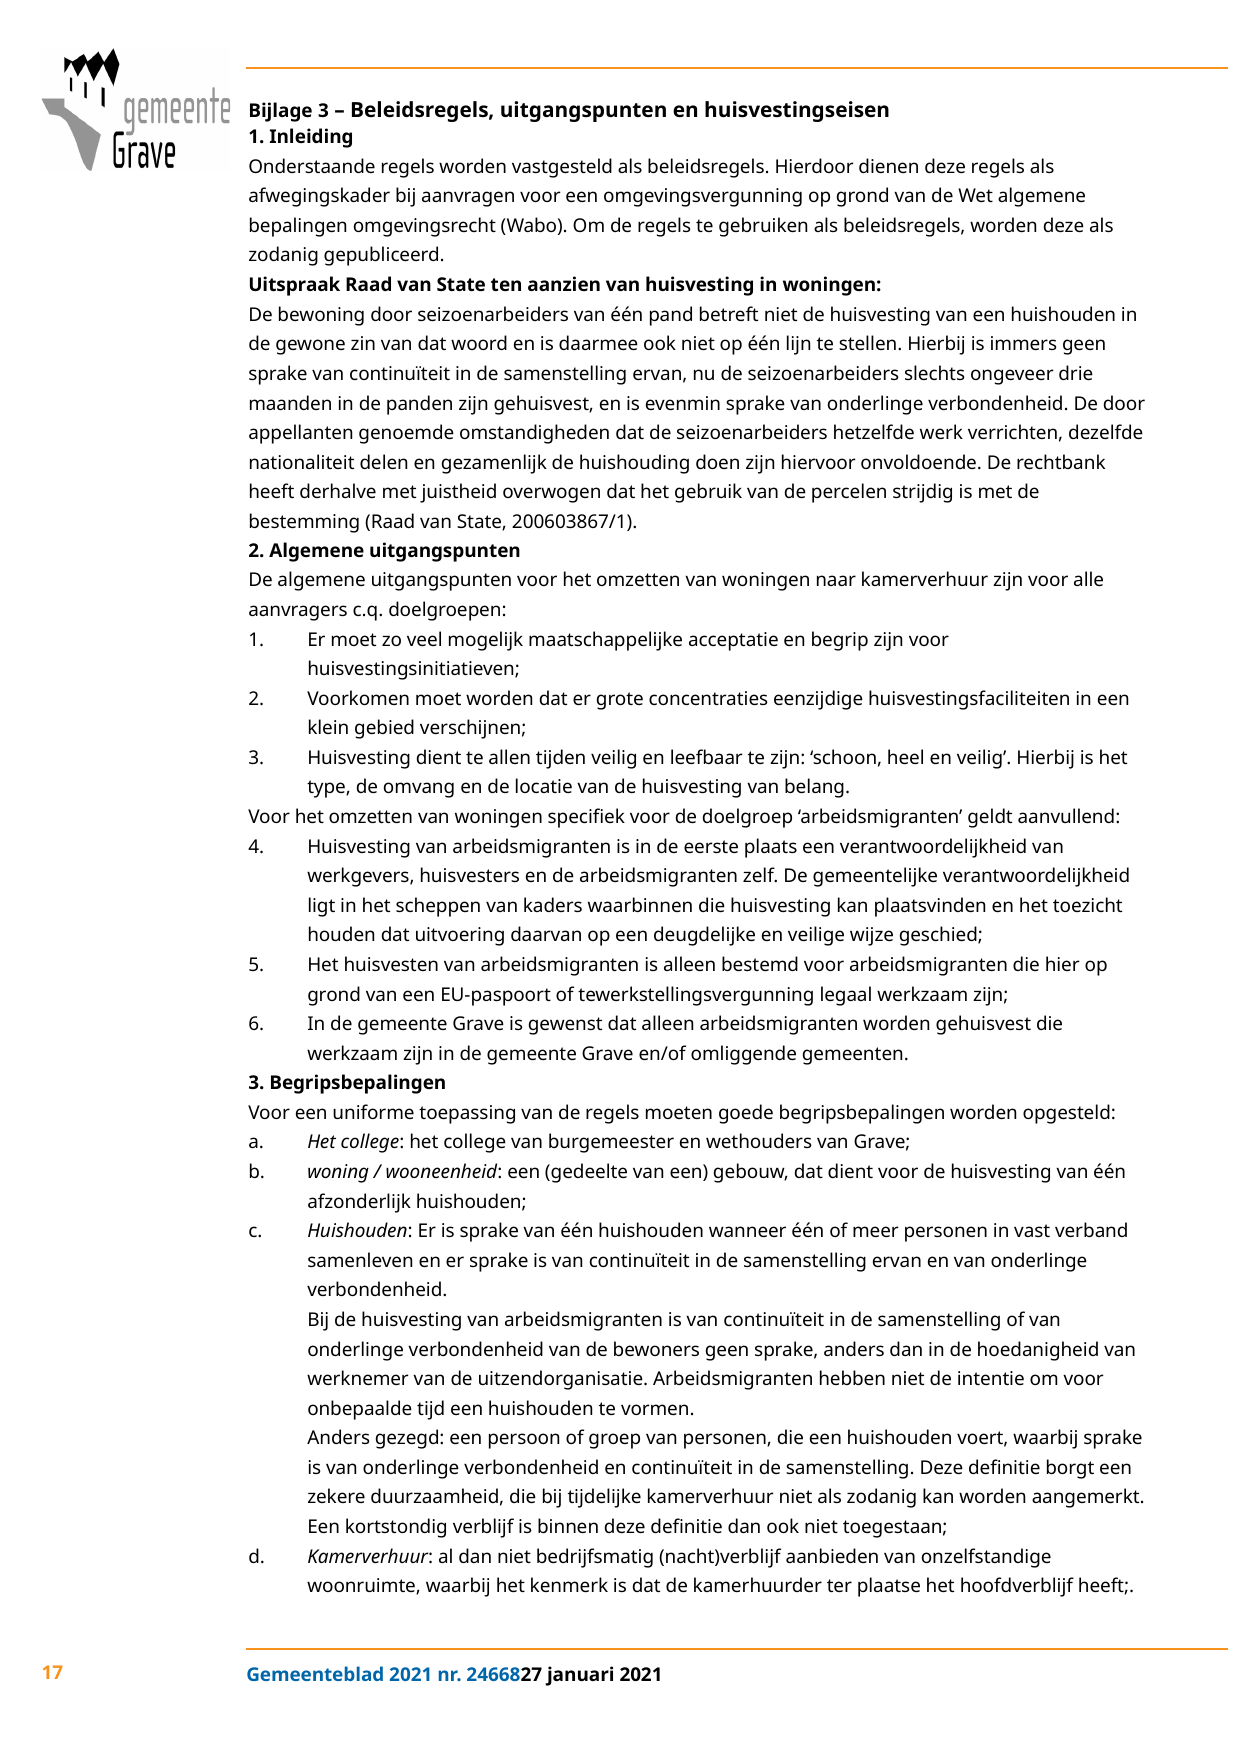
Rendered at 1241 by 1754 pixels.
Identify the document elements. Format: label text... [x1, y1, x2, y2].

list Er moet zo veel mogelijk maatschappelijke acceptatie en begrip zijn voor huisvestingsinitiatieven; [248, 626, 1152, 681]
table_header Uitspraak Raad van State ten aanzien van huisvesting in woningen: De bewoning door seizoenarbeiders van één pand betreft niet de huisvesting van een huishouden in de gewone zin van dat woord en is daarmee ook niet op één lijn te stellen. Hierbij is immers geen sprake van continuïteit in de samenstelling ervan, nu de seizoenarbeiders slechts ongeveer drie maanden in de panden zijn gehuisvest, en is evenmin sprake van onderlinge verbondenheid. De door appellanten genoemde omstandigheden dat de seizoenarbeiders hetzelfde werk verrichten, dezelfde nationaliteit delen en gezamenlijk de huishouding doen zijn hiervoor onvoldoende. De rechtbank heeft derhalve met juistheid overwogen dat het gebruik van de percelen strijdig is met de bestemming (Raad van State, 200603867/1). [248, 271, 1152, 534]
list woning / wooneenheid: een (gedeelte van een) gebouw, dat dient voor de huisvesting van één afzonderlijk huishouden; [248, 1158, 1152, 1213]
text De algemene uitgangspunten voor het omzetten van woningen naar kamerverhuur zijn voor alle aanvragers c.q. doelgroepen: [248, 567, 1152, 622]
text 3. Begripsbepalingen [248, 1069, 1152, 1095]
list Het college: het college van burgemeester en wethouders van Grave; [248, 1129, 1152, 1154]
list Huisvesting dient te allen tijden veilig en leefbaar te zijn: ‘schoon, heel en veilig’. Hierbij is het type, de omvang en de locatie van de huisvesting van belang. [248, 744, 1152, 799]
list Anders gezegd: een persoon of groep van personen, die een huishouden voert, waarbij sprake is van onderlinge verbondenheid en continuïteit in de samenstelling. Deze definitie borgt een zekere duurzaamheid, die bij tijdelijke kamerverhuur niet als zodanig kan worden aangemerkt. Een kortstondig verblijf is binnen deze definitie dan ook niet toegestaan; [248, 1424, 1152, 1539]
list Kamerverhuur: al dan niet bedrijfsmatig (nacht)verblijf aanbieden van onzelfstandige woonruimte, waarbij het kenmerk is dat de kamerhuurder ter plaatse het hoofdverblijf heeft;. [248, 1543, 1152, 1598]
list In de gemeente Grave is gewenst dat alleen arbeidsmigranten worden gehuisvest die werkzaam zijn in de gemeente Grave en/of omliggende gemeenten. [248, 1010, 1152, 1066]
list Het huisvesten van arbeidsmigranten is alleen bestemd voor arbeidsmigranten die hier op grond van een EU-paspoort of tewerkstellingsvergunning legaal werkzaam zijn; [248, 951, 1152, 1006]
list Voorkomen moet worden dat er grote concentraties eenzijdige huisvestingsfaciliteiten in een klein gebied verschijnen; [248, 685, 1152, 740]
list Huishouden: Er is sprake van één huishouden wanneer één of meer personen in vast verband samenleven en er sprake is van continuïteit in de samenstelling ervan en van onderlinge verbondenheid. [248, 1217, 1152, 1302]
text Voor het omzetten van woningen specifiek voor de doelgroep ‘arbeidsmigranten’ geldt aanvullend: [248, 803, 1152, 829]
text 1. Inleiding [248, 123, 1152, 149]
list Huisvesting van arbeidsmigranten is in de eerste plaats een verantwoordelijkheid van werkgevers, huisvesters en de arbeidsmigranten zelf. De gemeentelijke verantwoordelijkheid ligt in het scheppen van kaders waarbinnen die huisvesting kan plaatsvinden en het toezicht houden dat uitvoering daarvan op een deugdelijke en veilige wijze geschied; [248, 833, 1152, 947]
text Voor een uniforme toepassing van de regels moeten goede begripsbepalingen worden opgesteld: [248, 1099, 1152, 1125]
text Bijlage 3 – Beleidsregels, uitgangspunten en huisvestingseisen [248, 95, 1152, 123]
picture [41, 47, 231, 172]
text 2. Algemene uitgangspunten [248, 537, 1152, 563]
list Bij de huisvesting van arbeidsmigranten is van continuïteit in de samenstelling of van onderlinge verbondenheid van de bewoners geen sprake, anders dan in de hoedanigheid van werknemer van de uitzendorganisatie. Arbeidsmigranten hebben niet de intentie om voor onbepaalde tijd een huishouden te vormen. [248, 1306, 1152, 1421]
text Onderstaande regels worden vastgesteld als beleidsregels. Hierdoor dienen deze regels als afwegingskader bij aanvragen voor een omgevingsvergunning op grond van de Wet algemene bepalingen omgevingsrecht (Wabo). Om de regels te gebruiken als beleidsregels, worden deze als zodanig gepubliceerd. [248, 153, 1152, 267]
